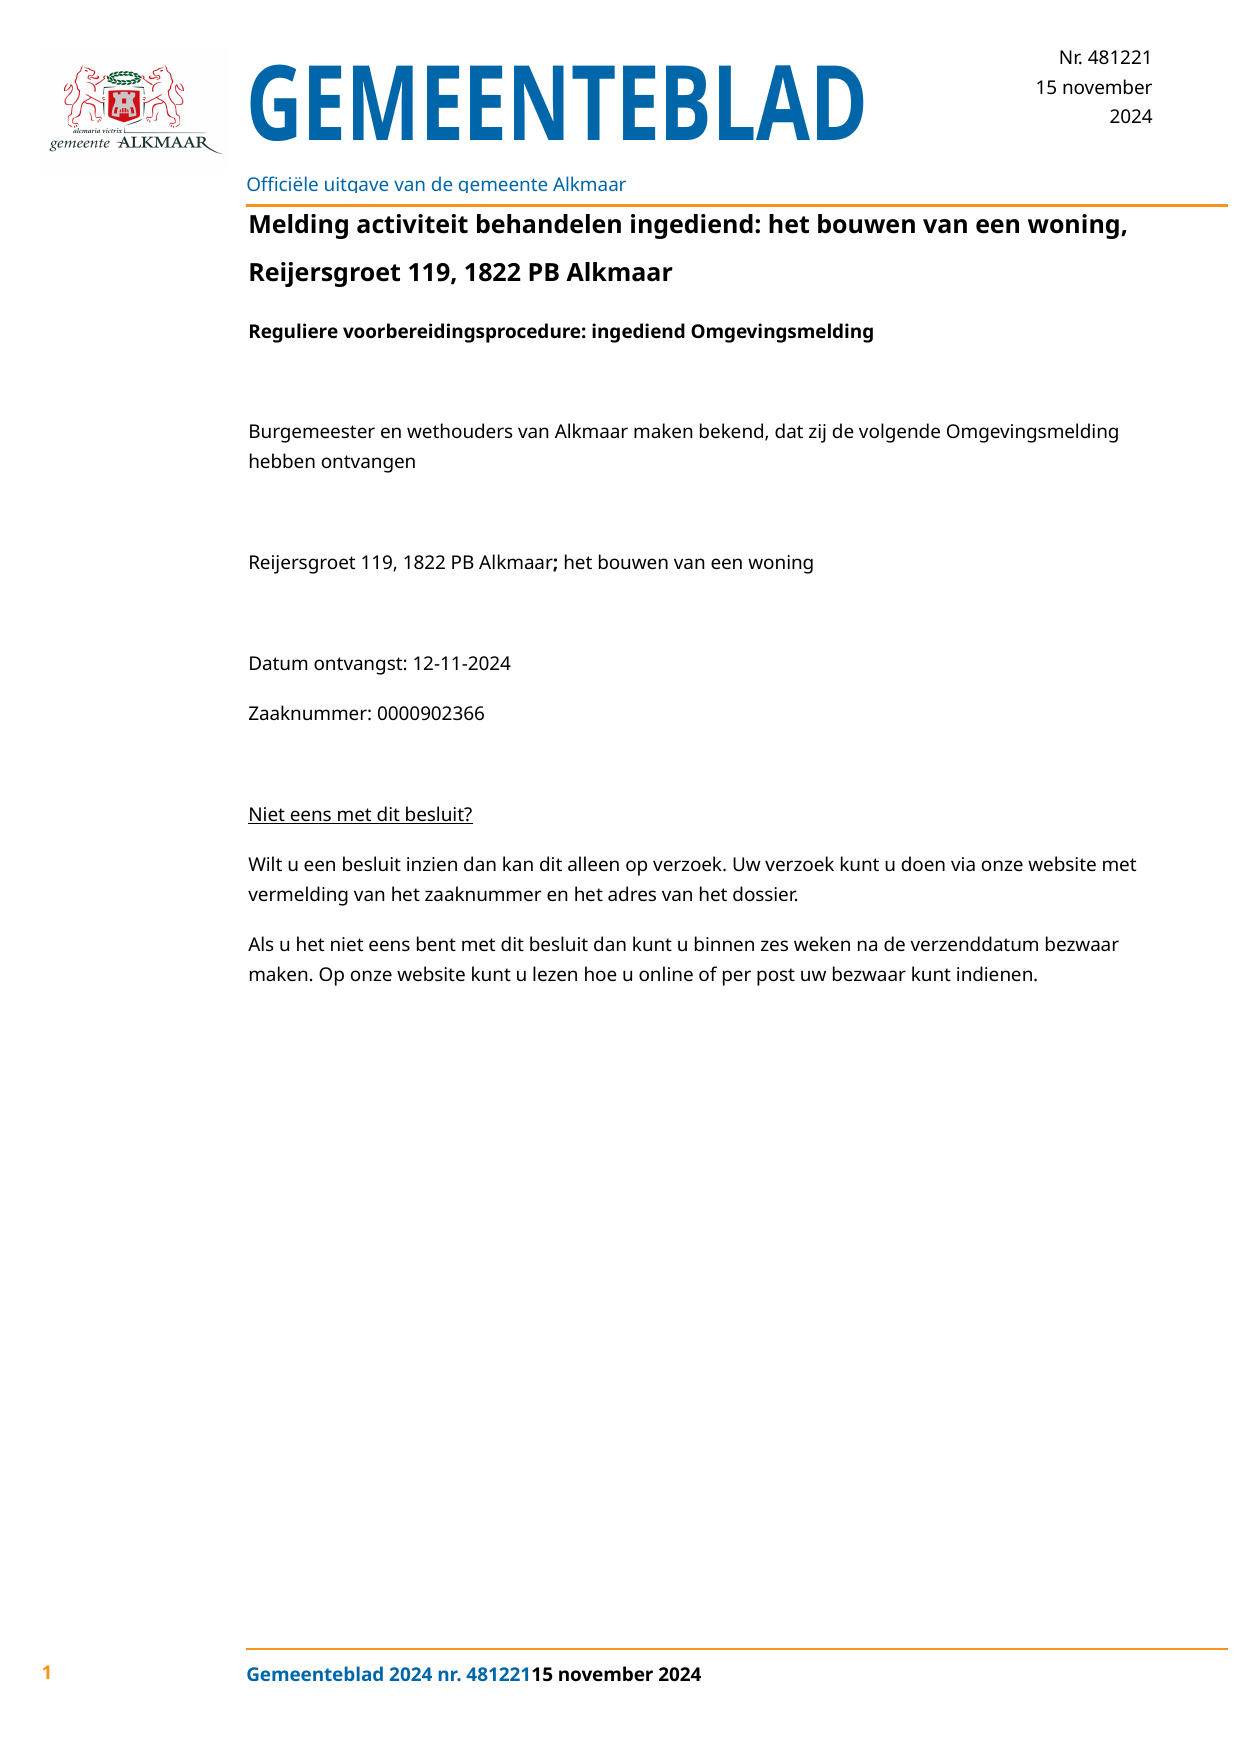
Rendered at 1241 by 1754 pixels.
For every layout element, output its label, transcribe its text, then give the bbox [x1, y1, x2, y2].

text Burgemeester en wethouders van Alkmaar maken bekend, dat zij de volgende Omgevingsmelding hebben ontvangen [248, 419, 1152, 474]
text Reijersgroet 119, 1822 PB Alkmaar; het bouwen van een woning [248, 549, 1152, 575]
text Wilt u een besluit inzien dan kan dit alleen op verzoek. Uw verzoek kunt u doen via onze website met vermelding van het zaaknummer en het adres van het dossier. [248, 852, 1152, 907]
text Datum ontvangst: 12-11-2024 [248, 650, 1152, 676]
text Niet eens met dit besluit? [248, 801, 1152, 827]
text Reguliere voorbereidingsprocedure: ingediend Omgevingsmelding [248, 318, 1152, 344]
text Melding activiteit behandelen ingediend: het bouwen van een woning, Reijersgroet 119, 1822 PB Alkmaar [248, 207, 1152, 288]
picture [41, 47, 231, 172]
text Zaaknummer: 0000902366 [248, 700, 1152, 726]
text Als u het niet eens bent met dit besluit dan kunt u binnen zes weken na de verzenddatum bezwaar maken. Op onze website kunt u lezen hoe u online of per post uw bezwaar kunt indienen. [248, 932, 1152, 987]
